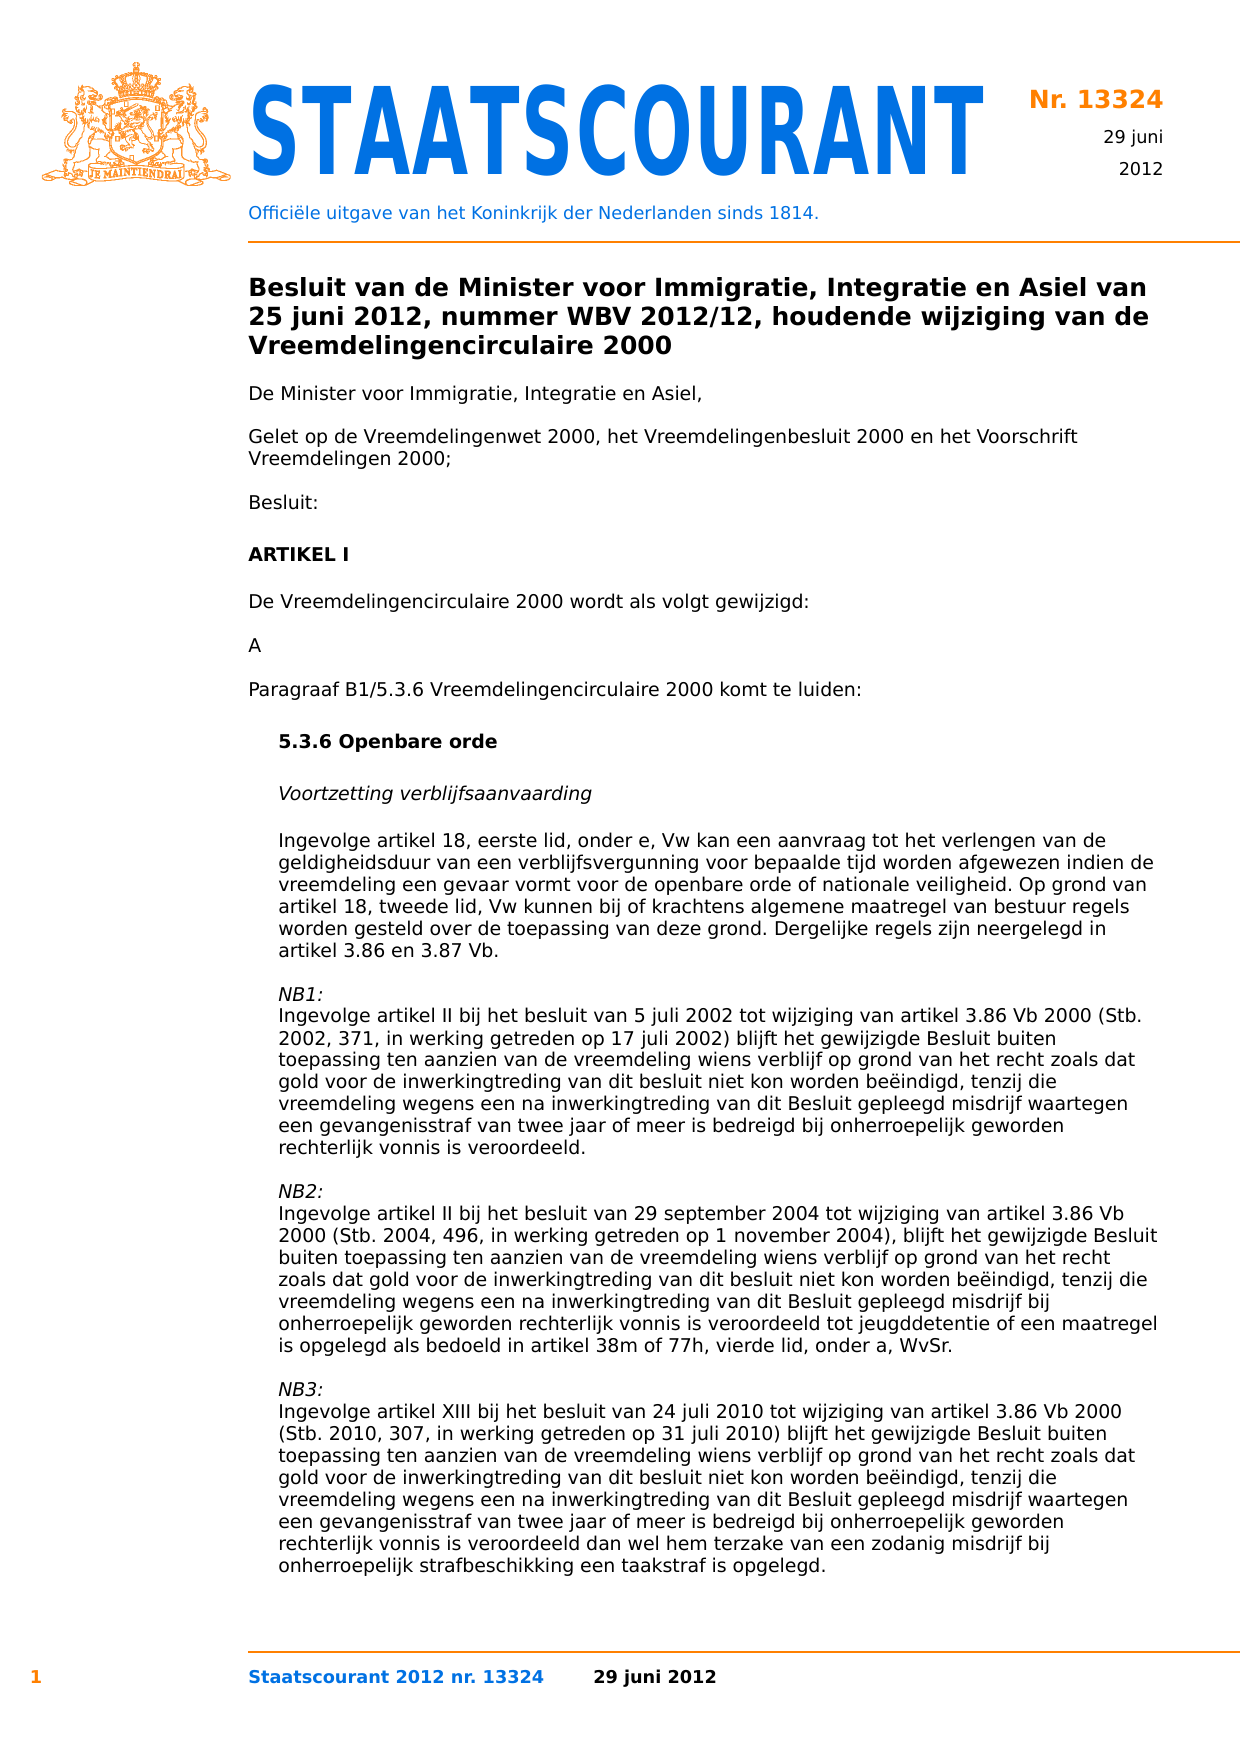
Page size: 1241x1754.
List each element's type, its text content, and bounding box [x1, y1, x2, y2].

text NB2: [278, 1181, 1163, 1203]
table_cell Officiële uitgave van het Koninkrijk der Nederlanden sinds 1814. [248, 203, 1240, 241]
text De Minister voor Immigratie, Integratie en Asiel, [248, 382, 1163, 404]
text Ingevolge artikel II bij het besluit van 29 september 2004 tot wijziging van artikel 3.86 Vb 2000 (Stb. 2004, 496, in werking getreden op 1 november 2004), blijft het gewijzigde Besluit buiten toepassing ten aanzien van de vreemdeling wiens verblijf op grond van het recht zoals dat gold voor de inwerkingtreding van dit besluit niet kon worden beëindigd, tenzij die vreemdeling wegens een na inwerkingtreding van dit Besluit gepleegd misdrijf bij onherroepelijk geworden rechterlijk vonnis is veroordeeld tot jeugddetentie of een maatregel is opgelegd als bedoeld in artikel 38m of 77h, vierde lid, onder a, WvSr. [278, 1203, 1163, 1357]
picture [41, 62, 231, 186]
table_cell 2012 [998, 153, 1240, 203]
text NB3: [278, 1379, 1163, 1401]
table_header Nr. 13324 [998, 62, 1240, 121]
text NB1: [278, 983, 1163, 1005]
subtitle Besluit van de Minister voor Immigratie, Integratie en Asiel van 25 juni 2012, nummer WBV 2012/12, houdende wijziging van de Vreemdelingencirculaire 2000 [248, 273, 1163, 361]
text Gelet op de Vreemdelingenwet 2000, het Vreemdelingenbesluit 2000 en het Voorschrift Vreemdelingen 2000; [248, 426, 1163, 470]
text Ingevolge artikel 18, eerste lid, onder e, Vw kan een aanvraag tot het verlengen van de geldigheidsduur van een verblijfsvergunning voor bepaalde tijd worden afgewezen indien de vreemdeling een gevaar vormt voor de openbare orde of nationale veiligheid. Op grond van artikel 18, tweede lid, Vw kunnen bij of krachtens algemene maatregel van bestuur regels worden gesteld over de toepassing van deze grond. Dergelijke regels zijn neergelegd in artikel 3.86 en 3.87 Vb. [278, 830, 1163, 962]
text Ingevolge artikel XIII bij het besluit van 24 juli 2010 tot wijziging van artikel 3.86 Vb 2000 (Stb. 2010, 307, in werking getreden op 31 juli 2010) blijft het gewijzigde Besluit buiten toepassing ten aanzien van de vreemdeling wiens verblijf op grond van het recht zoals dat gold voor de inwerkingtreding van dit besluit niet kon worden beëindigd, tenzij die vreemdeling wegens een na inwerkingtreding van dit Besluit gepleegd misdrijf waartegen een gevangenisstraf van twee jaar of meer is bedreigd bij onherroepelijk geworden rechterlijk vonnis is veroordeeld dan wel hem terzake van een zodanig misdrijf bij onherroepelijk strafbeschikking een taakstraf is opgelegd. [278, 1401, 1163, 1577]
text Besluit: [248, 492, 1163, 514]
subtitle ARTIKEL I [248, 544, 1163, 566]
subtitle Voortzetting verblijfsaanvaarding [278, 783, 1163, 805]
subtitle 5.3.6 Openbare orde [278, 731, 1163, 753]
text De Vreemdelingencirculaire 2000 wordt als volgt gewijzigd: [248, 591, 1163, 613]
table_header [25, 62, 248, 241]
table_cell 29 juni [998, 121, 1240, 153]
table_header STAATSCOURANT [248, 62, 998, 203]
text Ingevolge artikel II bij het besluit van 5 juli 2002 tot wijziging van artikel 3.86 Vb 2000 (Stb. 2002, 371, in werking getreden op 17 juli 2002) blijft het gewijzigde Besluit buiten toepassing ten aanzien van de vreemdeling wiens verblijf op grond van het recht zoals dat gold voor de inwerkingtreding van dit besluit niet kon worden beëindigd, tenzij die vreemdeling wegens een na inwerkingtreding van dit Besluit gepleegd misdrijf waartegen een gevangenisstraf van twee jaar of meer is bedreigd bij onherroepelijk geworden rechterlijk vonnis is veroordeeld. [278, 1005, 1163, 1159]
text Paragraaf B1/5.3.6 Vreemdelingencirculaire 2000 komt te luiden: [248, 679, 1163, 701]
text A [248, 635, 1163, 657]
